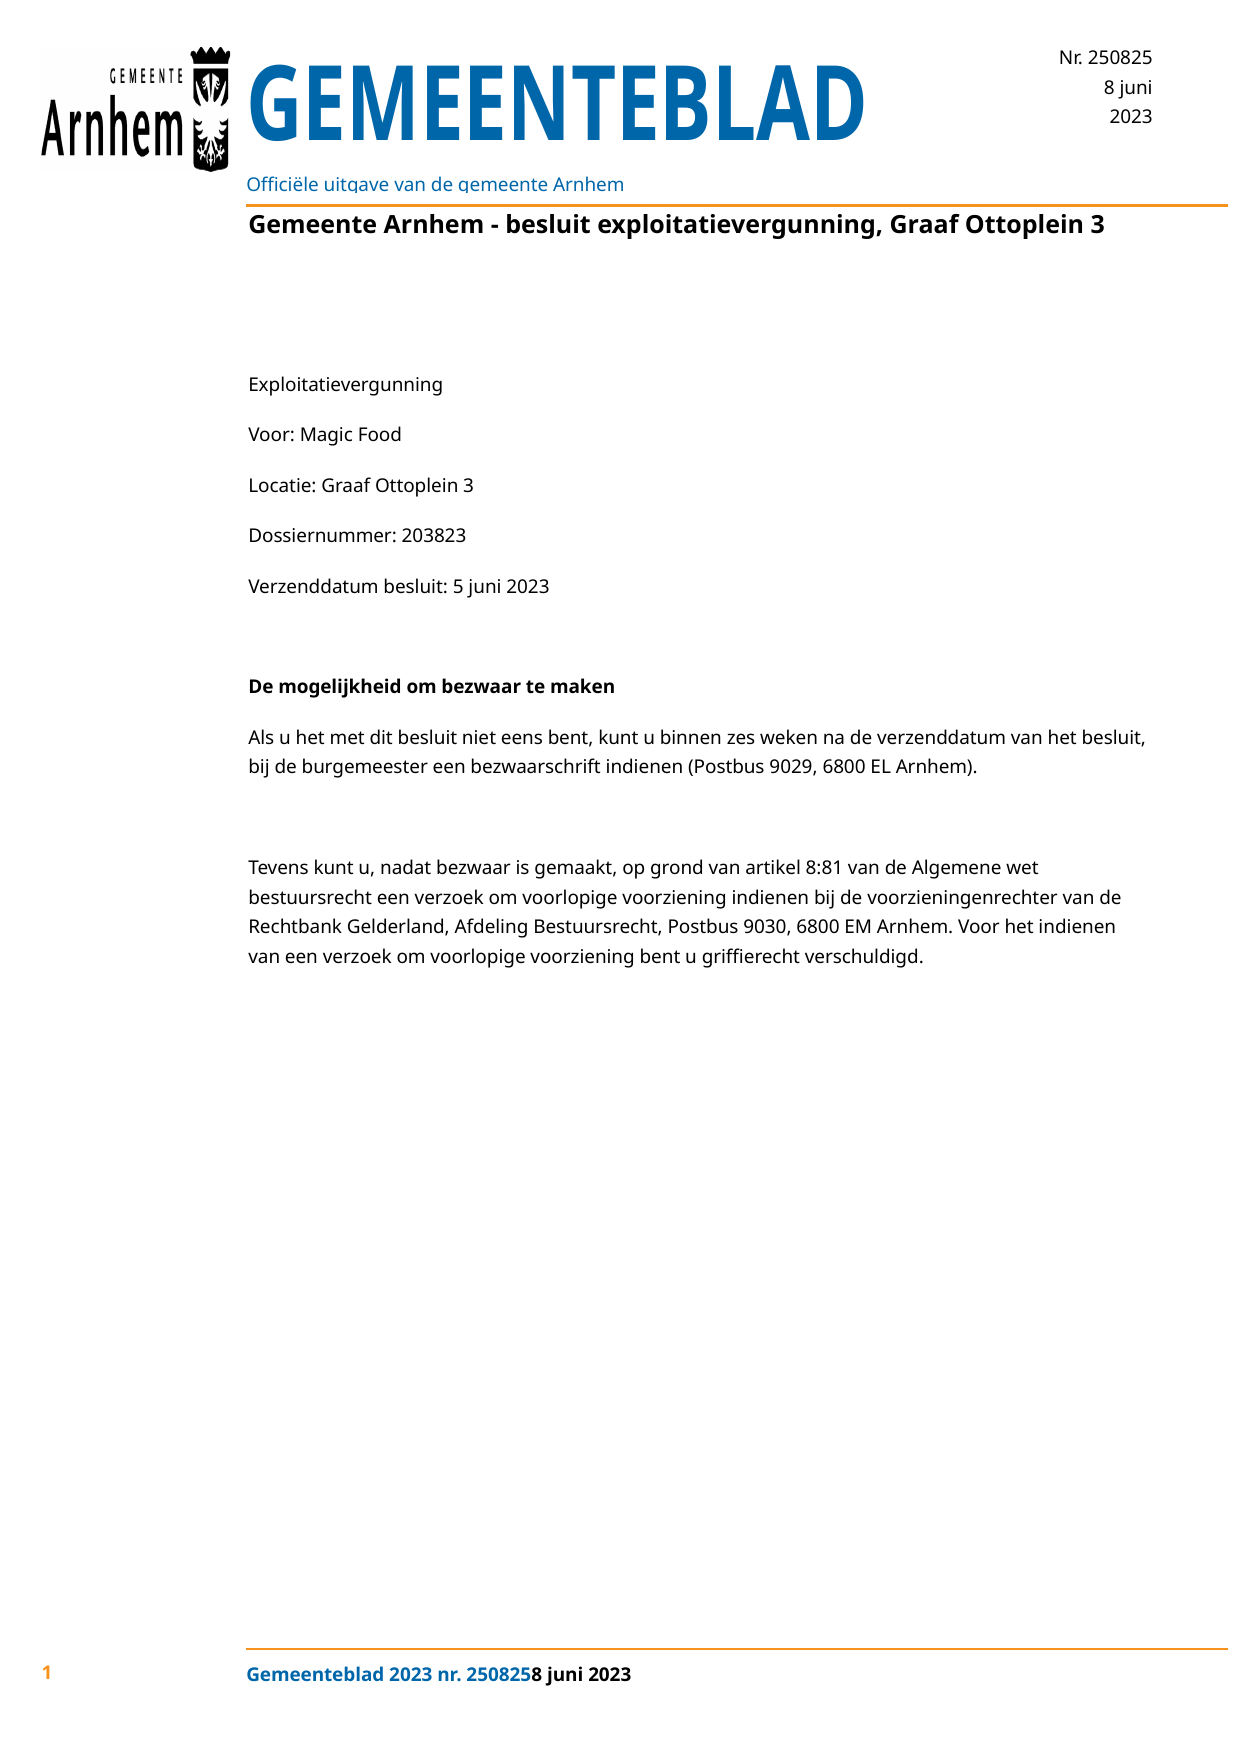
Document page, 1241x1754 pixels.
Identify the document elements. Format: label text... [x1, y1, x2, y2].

text Locatie: Graaf Ottoplein 3 [248, 472, 1152, 498]
text Voor: Magic Food [248, 422, 1152, 447]
text Als u het met dit besluit niet eens bent, kunt u binnen zes weken na de verzenddatum van het besluit, bij de burgemeester een bezwaarschrift indienen (Postbus 9029, 6800 EL Arnhem). [248, 724, 1152, 779]
text De mogelijkheid om bezwaar te maken [248, 674, 1152, 699]
text Gemeente Arnhem - besluit exploitatievergunning, Graaf Ottoplein 3 [248, 207, 1152, 241]
text Dossiernummer: 203823 [248, 522, 1152, 548]
picture [41, 47, 231, 172]
text Tevens kunt u, nadat bezwaar is gemaakt, op grond van artikel 8:81 van de Algemene wet bestuursrecht een verzoek om voorlopige voorziening indienen bij de voorzieningenrechter van de Rechtbank Gelderland, Afdeling Bestuursrecht, Postbus 9030, 6800 EM Arnhem. Voor het indienen van een verzoek om voorlopige voorziening bent u griffierecht verschuldigd. [248, 854, 1152, 969]
text Verzenddatum besluit: 5 juni 2023 [248, 573, 1152, 598]
text Exploitatievergunning [248, 371, 1152, 397]
